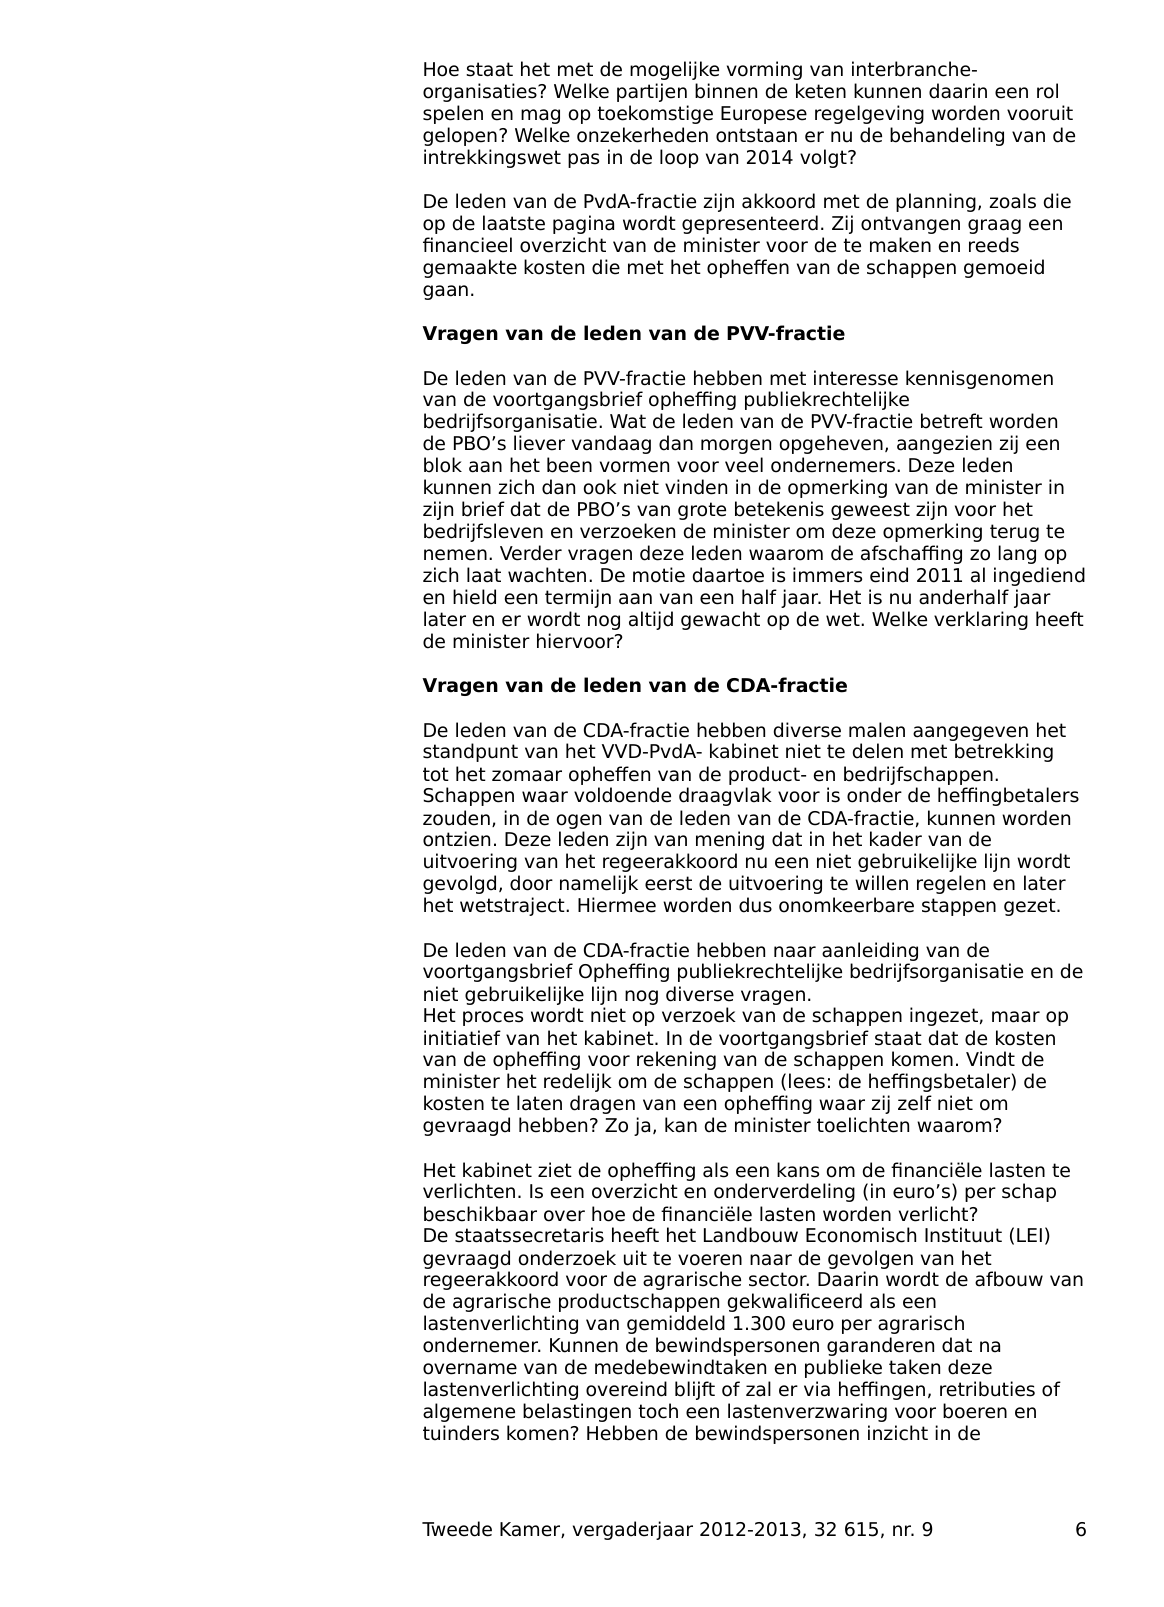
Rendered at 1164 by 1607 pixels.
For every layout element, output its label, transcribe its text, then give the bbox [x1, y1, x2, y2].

text De leden van de PvdA-fractie zijn akkoord met de planning, zoals die op de laatste pagina wordt gepresenteerd. Zij ontvangen graag een financieel overzicht van de minister voor de te maken en reeds gemaakte kosten die met het opheffen van de schappen gemoeid gaan. [422, 191, 1087, 301]
text De staatssecretaris heeft het Landbouw Economisch Instituut (LEI) gevraagd onderzoek uit te voeren naar de gevolgen van het regeerakkoord voor de agrarische sector. Daarin wordt de afbouw van de agrarische productschappen gekwalificeerd als een lastenverlichting van gemiddeld 1.300 euro per agrarisch ondernemer. Kunnen de bewindspersonen garanderen dat na overname van de medebewindtaken en publieke taken deze lastenverlichting overeind blijft of zal er via heffingen, retributies of algemene belastingen toch een lastenverzwaring voor boeren en tuinders komen? Hebben de bewindspersonen inzicht in de [422, 1225, 1087, 1445]
text Hoe staat het met de mogelijke vorming van interbranche-organisaties? Welke partijen binnen de keten kunnen daarin een rol spelen en mag op toekomstige Europese regelgeving worden vooruit gelopen? Welke onzekerheden ontstaan er nu de behandeling van de intrekkingswet pas in de loop van 2014 volgt? [422, 59, 1087, 169]
text Het kabinet ziet de opheffing als een kans om de financiële lasten te verlichten. Is een overzicht en onderverdeling (in euro’s) per schap beschikbaar over hoe de financiële lasten worden verlicht? [422, 1159, 1087, 1225]
text De leden van de CDA-fractie hebben diverse malen aangegeven het standpunt van het VVD-PvdA- kabinet niet te delen met betrekking tot het zomaar opheffen van de product- en bedrijfschappen. Schappen waar voldoende draagvlak voor is onder de heffingbetalers zouden, in de ogen van de leden van de CDA-fractie, kunnen worden ontzien. Deze leden zijn van mening dat in het kader van de uitvoering van het regeerakkoord nu een niet gebruikelijke lijn wordt gevolgd, door namelijk eerst de uitvoering te willen regelen en later het wetstraject. Hiermee worden dus onomkeerbare stappen gezet. [422, 719, 1087, 917]
text De leden van de PVV-fractie hebben met interesse kennisgenomen van de voortgangsbrief opheffing publiekrechtelijke bedrijfsorganisatie. Wat de leden van de PVV-fractie betreft worden de PBO’s liever vandaag dan morgen opgeheven, aangezien zij een blok aan het been vormen voor veel ondernemers. Deze leden kunnen zich dan ook niet vinden in de opmerking van de minister in zijn brief dat de PBO’s van grote betekenis geweest zijn voor het bedrijfsleven en verzoeken de minister om deze opmerking terug te nemen. Verder vragen deze leden waarom de afschaffing zo lang op zich laat wachten. De motie daartoe is immers eind 2011 al ingediend en hield een termijn aan van een half jaar. Het is nu anderhalf jaar later en er wordt nog altijd gewacht op de wet. Welke verklaring heeft de minister hiervoor? [422, 367, 1087, 653]
subtitle Vragen van de leden van de CDA-fractie [422, 675, 1087, 697]
text Het proces wordt niet op verzoek van de schappen ingezet, maar op initiatief van het kabinet. In de voortgangsbrief staat dat de kosten van de opheffing voor rekening van de schappen komen. Vindt de minister het redelijk om de schappen (lees: de heffingsbetaler) de kosten te laten dragen van een opheffing waar zij zelf niet om gevraagd hebben? Zo ja, kan de minister toelichten waarom? [422, 1005, 1087, 1137]
text De leden van de CDA-fractie hebben naar aanleiding van de voortgangsbrief Opheffing publiekrechtelijke bedrijfsorganisatie en de niet gebruikelijke lijn nog diverse vragen. [422, 939, 1087, 1005]
subtitle Vragen van de leden van de PVV-fractie [422, 323, 1087, 345]
